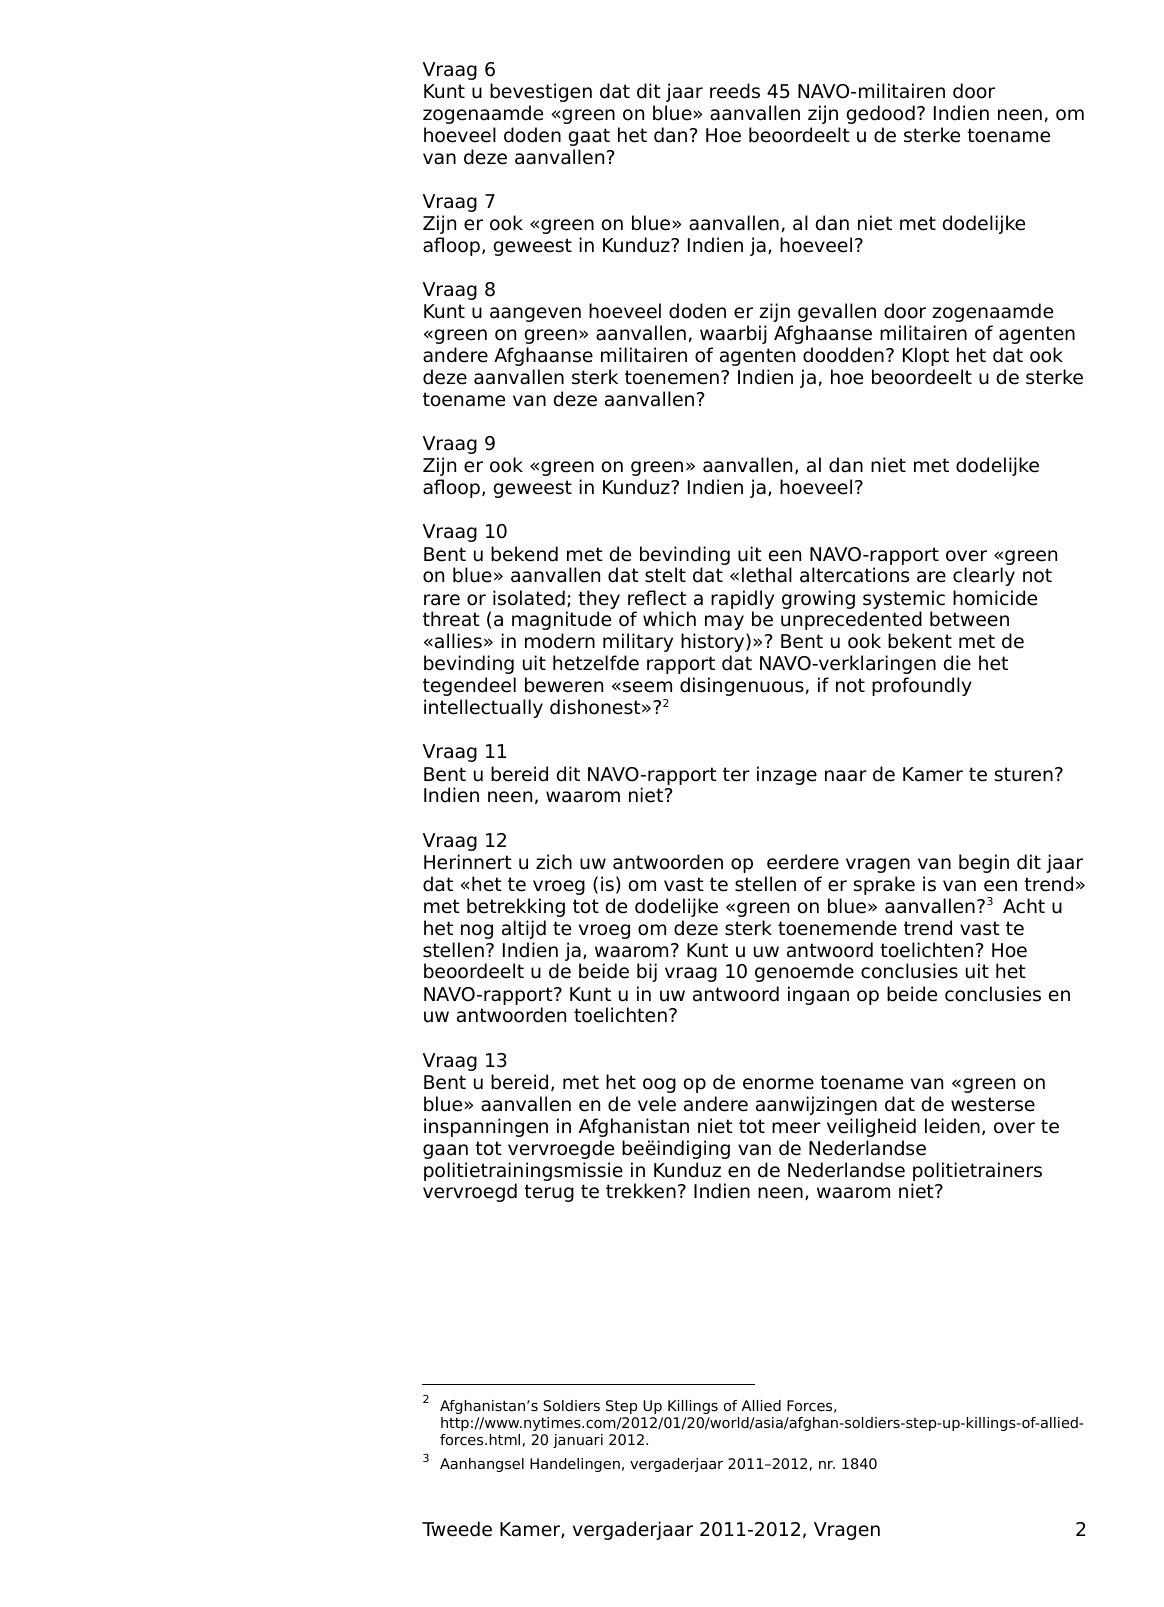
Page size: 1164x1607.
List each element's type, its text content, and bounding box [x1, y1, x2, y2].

text Vraag 13 [422, 1049, 1087, 1072]
text Afghanistan’s Soldiers Step Up Killings of Allied Forces, http://www.nytimes.com/2012/01/20/world/asia/afghan-soldiers-step-up-killings-of-allied-forces.html, 20 januari 2012. [422, 1393, 1087, 1449]
text Vraag 9 [422, 433, 1087, 455]
text Bent u bereid, met het oog op de enorme toename van «green on blue» aanvallen en de vele andere aanwijzingen dat de westerse inspanningen in Afghanistan niet tot meer veiligheid leiden, over te gaan tot vervroegde beëindiging van de Nederlandse politietrainingsmissie in Kunduz en de Nederlandse politietrainers vervroegd terug te trekken? Indien neen, waarom niet? [422, 1072, 1087, 1203]
text Aanhangsel Handelingen, vergaderjaar 2011–2012, nr. 1840 [422, 1452, 1087, 1474]
text Herinnert u zich uw antwoorden op eerdere vragen van begin dit jaar dat «het te vroeg (is) om vast te stellen of er sprake is van een trend» met betrekking tot de dodelijke «green on blue» aanvallen? Acht u het nog altijd te vroeg om deze sterk toenemende trend vast te stellen? Indien ja, waarom? Kunt u uw antwoord toelichten? Hoe beoordeelt u de beide bij vraag 10 genoemde conclusies uit het NAVO-rapport? Kunt u in uw antwoord ingaan op beide conclusies en uw antwoorden toelichten? [422, 852, 1087, 1027]
text Bent u bereid dit NAVO-rapport ter inzage naar de Kamer te sturen? Indien neen, waarom niet? [422, 763, 1087, 807]
text Zijn er ook «green on green» aanvallen, al dan niet met dodelijke afloop, geweest in Kunduz? Indien ja, hoeveel? [422, 455, 1087, 499]
text Kunt u aangeven hoeveel doden er zijn gevallen door zogenaamde «green on green» aanvallen, waarbij Afghaanse militairen of agenten andere Afghaanse militairen of agenten doodden? Klopt het dat ook deze aanvallen sterk toenemen? Indien ja, hoe beoordeelt u de sterke toename van deze aanvallen? [422, 301, 1087, 411]
text Kunt u bevestigen dat dit jaar reeds 45 NAVO-militairen door zogenaamde «green on blue» aanvallen zijn gedood? Indien neen, om hoeveel doden gaat het dan? Hoe beoordeelt u de sterke toename van deze aanvallen? [422, 81, 1087, 169]
text Vraag 7 [422, 191, 1087, 213]
text Vraag 12 [422, 829, 1087, 852]
text Vraag 8 [422, 279, 1087, 301]
text Vraag 6 [422, 59, 1087, 81]
text Bent u bekend met de bevinding uit een NAVO-rapport over «green on blue» aanvallen dat stelt dat «lethal altercations are clearly not rare or isolated; they reflect a rapidly growing systemic homicide threat (a magnitude of which may be unprecedented between «allies» in modern military history)»? Bent u ook bekent met de bevinding uit hetzelfde rapport dat NAVO-verklaringen die het tegendeel beweren «seem disingenuous, if not profoundly intellectually dishonest»? [422, 543, 1087, 719]
text Vraag 11 [422, 741, 1087, 763]
text Zijn er ook «green on blue» aanvallen, al dan niet met dodelijke afloop, geweest in Kunduz? Indien ja, hoeveel? [422, 213, 1087, 257]
text Vraag 10 [422, 521, 1087, 543]
